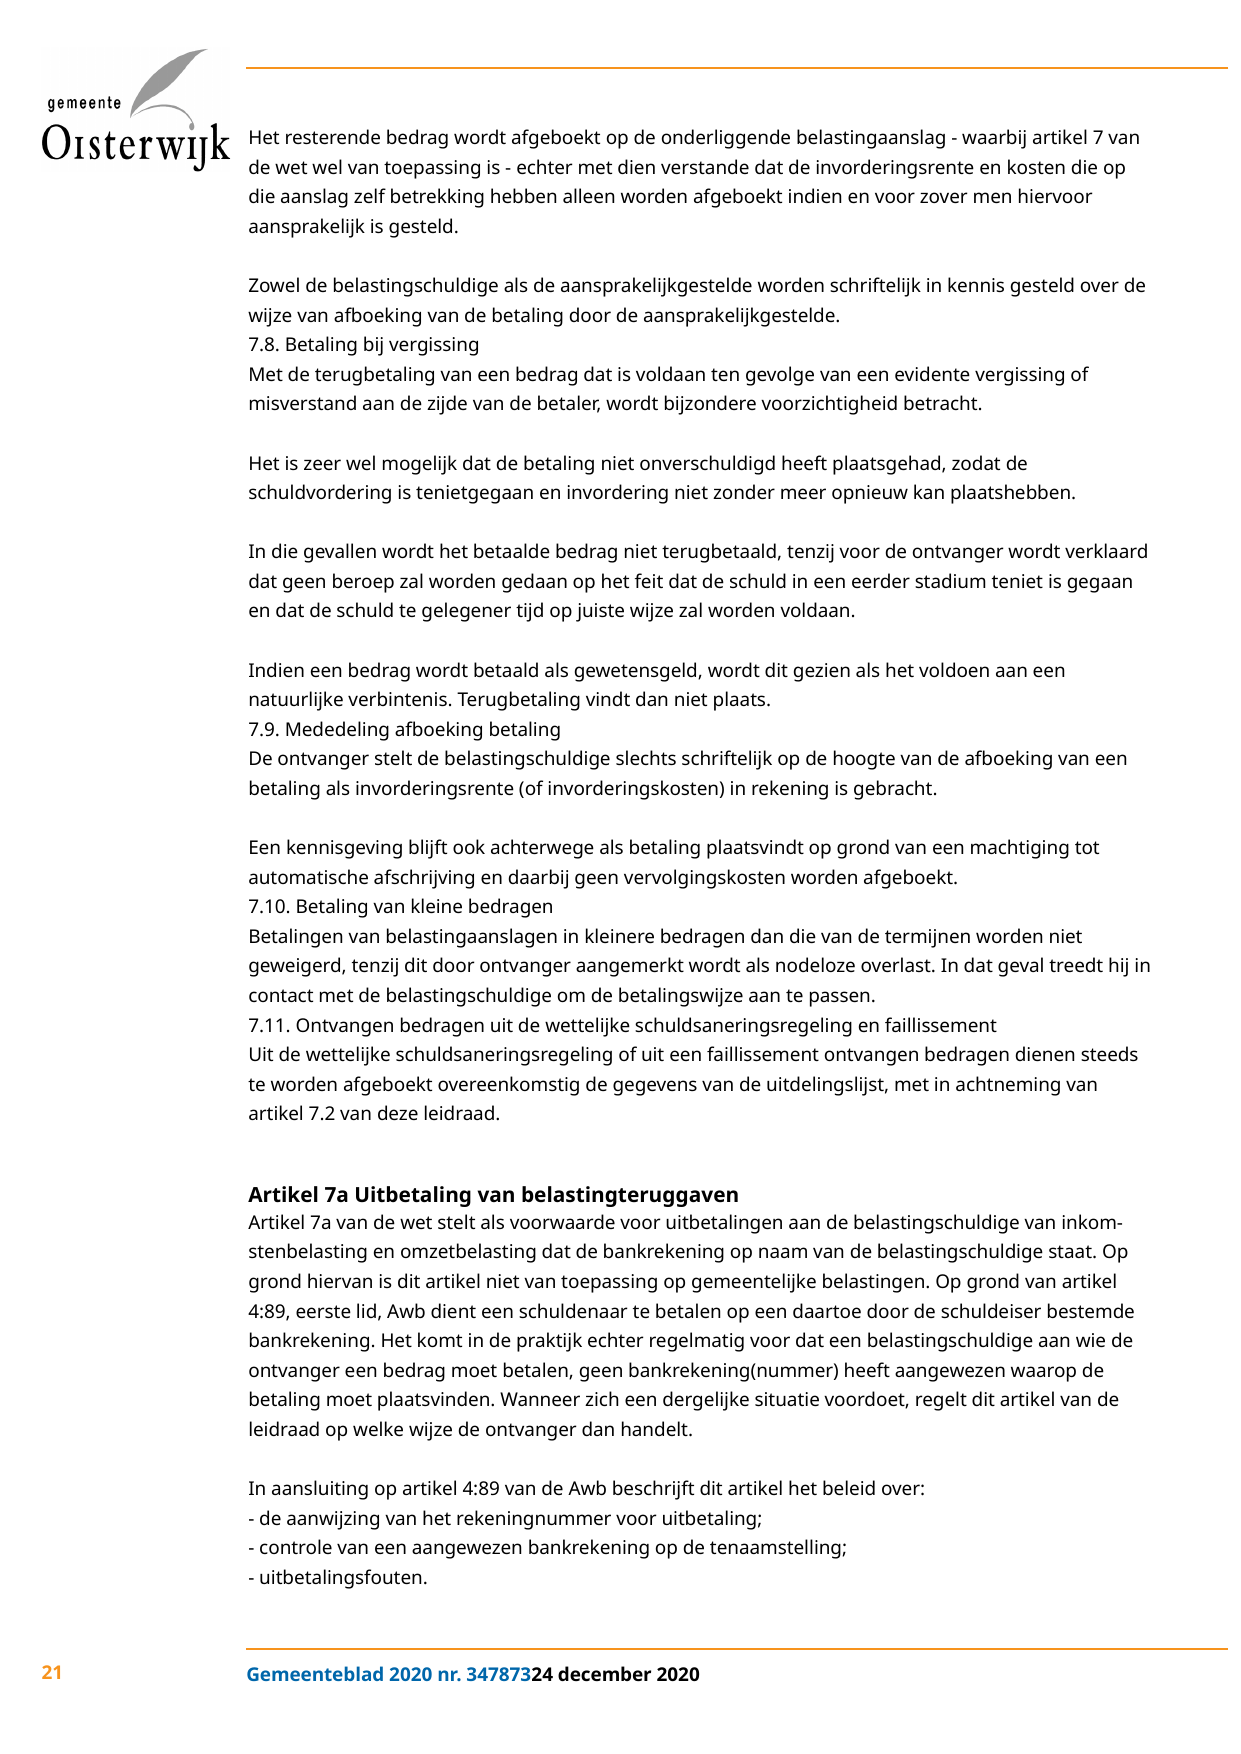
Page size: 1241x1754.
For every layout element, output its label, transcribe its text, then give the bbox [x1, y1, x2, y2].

text Een kennisgeving blijft ook achterwege als betaling plaatsvindt op grond van een machtiging tot automatische afschrijving en daarbij geen vervolgingskosten worden afgeboekt. [248, 834, 1152, 890]
text 7.9. Mededeling afboeking betaling [248, 716, 1152, 742]
text Uit de wettelijke schuldsaneringsregeling of uit een faillissement ontvangen bedragen dienen steeds te worden afgeboekt overeenkomstig de gegevens van de uitdelingslijst, met in achtneming van artikel 7.2 van deze leidraad. [248, 1041, 1152, 1126]
text Het resterende bedrag wordt afgeboekt op de onderliggende belastingaanslag - waarbij artikel 7 van de wet wel van toepassing is - echter met dien verstande dat de invorderingsrente en kosten die op die aanslag zelf betrekking hebben alleen worden afgeboekt indien en voor zover men hiervoor aansprakelijk is gesteld. [248, 124, 1152, 239]
text 7.10. Betaling van kleine bedragen [248, 893, 1152, 919]
text De ontvanger stelt de belastingschuldige slechts schriftelijk op de hoogte van de afboeking van een betaling als invorderingsrente (of invorderingskosten) in rekening is gebracht. [248, 746, 1152, 801]
picture [41, 47, 231, 172]
text Het is zeer wel mogelijk dat de betaling niet onverschuldigd heeft plaatsgehad, zodat de schuldvordering is tenietgegaan en invordering niet zonder meer opnieuw kan plaatshebben. [248, 450, 1152, 505]
text Artikel 7a van de wet stelt als voorwaarde voor uitbetalingen aan de belastingschuldige van inkom-stenbelasting en omzetbelasting dat de bankrekening op naam van de belastingschuldige staat. Op grond hiervan is dit artikel niet van toepassing op gemeentelijke belastingen. Op grond van artikel 4:89, eerste lid, Awb dient een schuldenaar te betalen op een daartoe door de schuldeiser bestemde bankrekening. Het komt in de praktijk echter regelmatig voor dat een belastingschuldige aan wie de ontvanger een bedrag moet betalen, geen bankrekening(nummer) heeft aangewezen waarop de betaling moet plaatsvinden. Wanneer zich een dergelijke situatie voordoet, regelt dit artikel van de leidraad op welke wijze de ontvanger dan handelt. [248, 1209, 1152, 1442]
text Indien een bedrag wordt betaald als gewetensgeld, wordt dit gezien als het voldoen aan een natuurlijke verbintenis. Terugbetaling vindt dan niet plaats. [248, 657, 1152, 712]
text - uitbetalingsfouten. [248, 1564, 1152, 1590]
text Zowel de belastingschuldige als de aansprakelijkgestelde worden schriftelijk in kennis gesteld over de wijze van afboeking van de betaling door de aansprakelijkgestelde. [248, 272, 1152, 328]
text - controle van een aangewezen bankrekening op de tenaamstelling; [248, 1534, 1152, 1560]
text Met de terugbetaling van een bedrag dat is voldaan ten gevolge van een evidente vergissing of misverstand aan de zijde van de betaler, wordt bijzondere voorzichtigheid betracht. [248, 361, 1152, 416]
text Betalingen van belastingaanslagen in kleinere bedragen dan die van de termijnen worden niet geweigerd, tenzij dit door ontvanger aangemerkt wordt als nodeloze overlast. In dat geval treedt hij in contact met de belastingschuldige om de betalingswijze aan te passen. [248, 923, 1152, 1008]
text - de aanwijzing van het rekeningnummer voor uitbetaling; [248, 1505, 1152, 1531]
text 7.11. Ontvangen bedragen uit de wettelijke schuldsaneringsregeling en faillissement [248, 1012, 1152, 1038]
text In die gevallen wordt het betaalde bedrag niet terugbetaald, tenzij voor de ontvanger wordt verklaard dat geen beroep zal worden gedaan op het feit dat de schuld in een eerder stadium teniet is gegaan en dat de schuld te gelegener tijd op juiste wijze zal worden voldaan. [248, 538, 1152, 623]
text Artikel 7a Uitbetaling van belastingteruggaven [248, 1181, 1152, 1209]
text In aansluiting op artikel 4:89 van de Awb beschrijft dit artikel het beleid over: [248, 1475, 1152, 1501]
text 7.8. Betaling bij vergissing [248, 331, 1152, 357]
